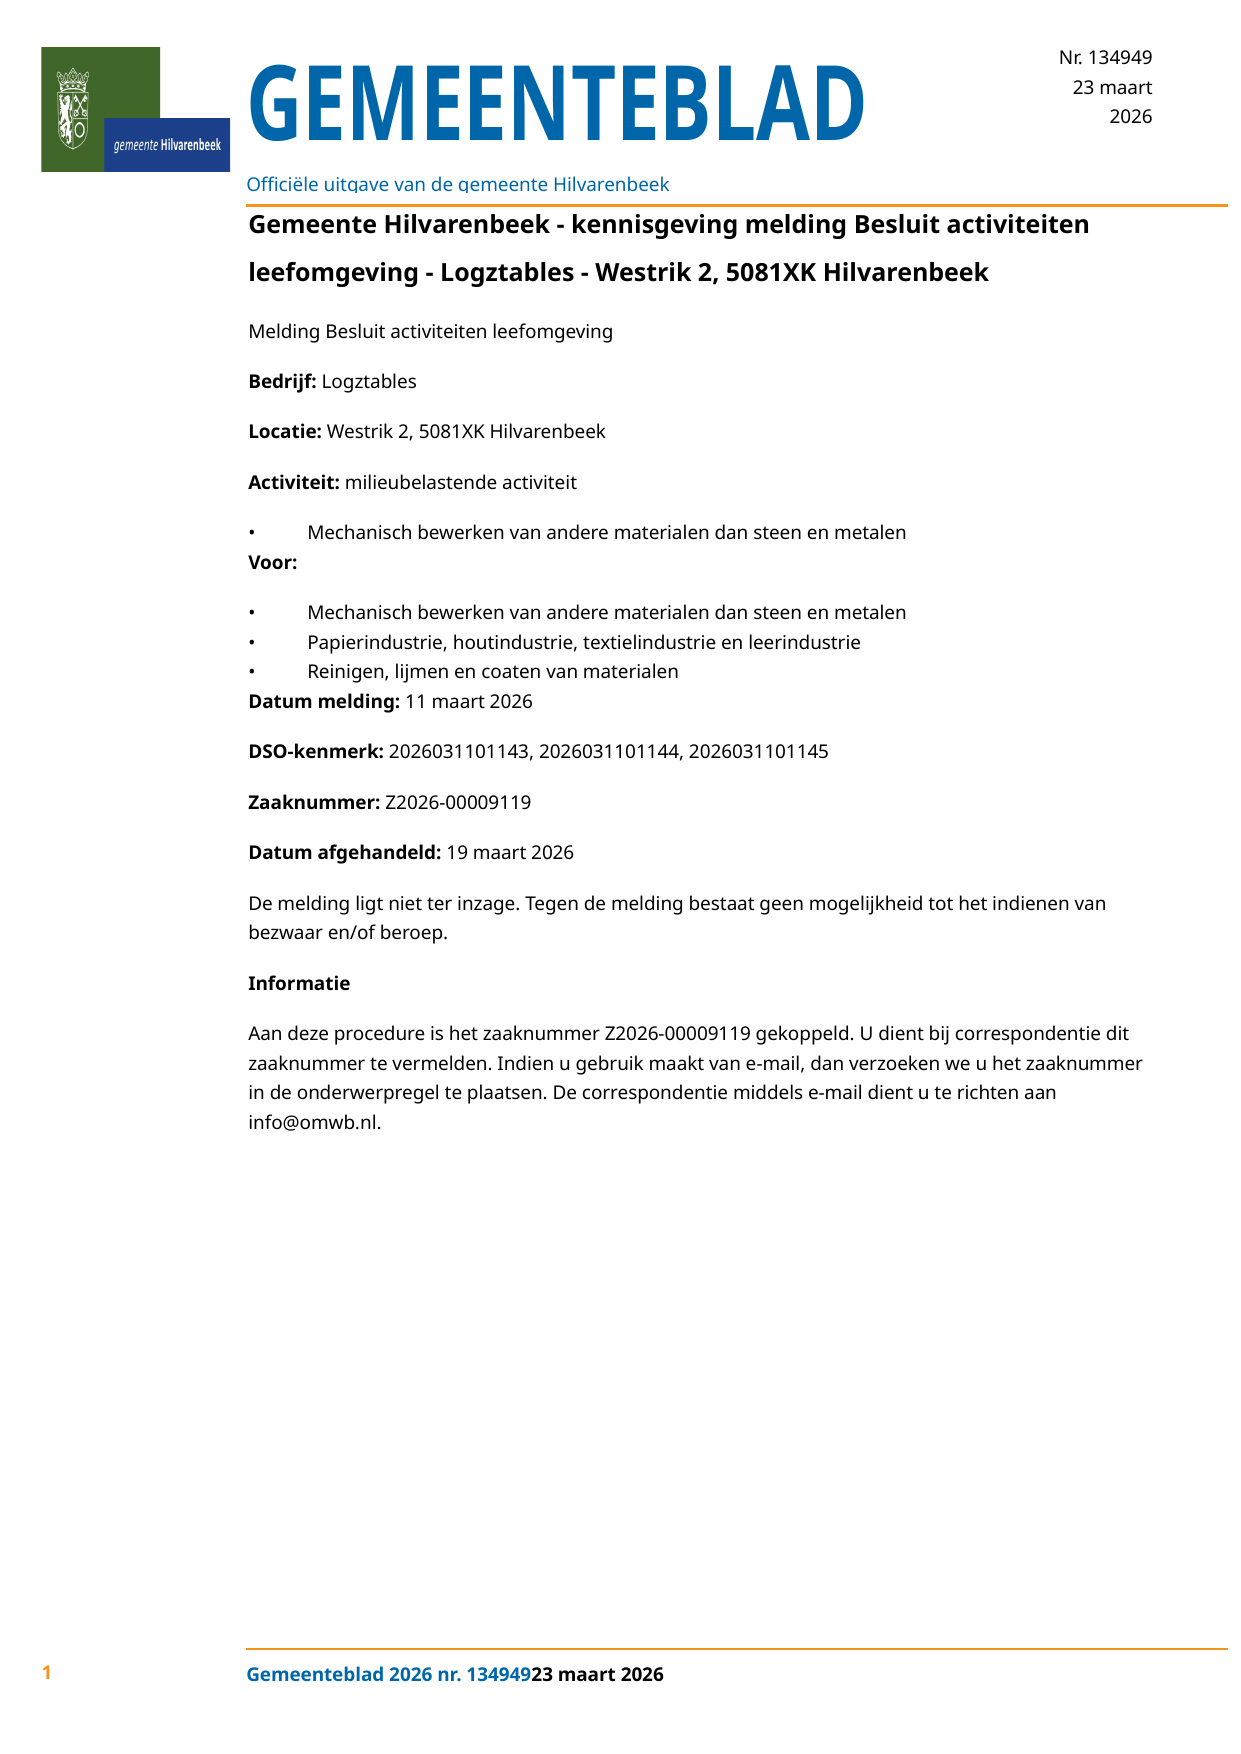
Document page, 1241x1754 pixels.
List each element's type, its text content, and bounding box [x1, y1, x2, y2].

list Mechanisch bewerken van andere materialen dan steen en metalen [248, 519, 1152, 545]
list Mechanisch bewerken van andere materialen dan steen en metalen [248, 599, 1152, 625]
text Voor: [248, 549, 1152, 575]
text Melding Besluit activiteiten leefomgeving [248, 318, 1152, 344]
text DSO-kenmerk: 2026031101143, 2026031101144, 2026031101145 [248, 739, 1152, 764]
text Datum afgehandeld: 19 maart 2026 [248, 839, 1152, 865]
text Gemeente Hilvarenbeek - kennisgeving melding Besluit activiteiten leefomgeving - Logztables - Westrik 2, 5081XK Hilvarenbeek [248, 207, 1152, 288]
list Reinigen, lijmen en coaten van materialen [248, 659, 1152, 684]
text Activiteit: milieubelastende activiteit [248, 469, 1152, 495]
text De melding ligt niet ter inzage. Tegen de melding bestaat geen mogelijkheid tot het indienen van bezwaar en/of beroep. [248, 890, 1152, 945]
text Informatie [248, 970, 1152, 996]
text Datum melding: 11 maart 2026 [248, 688, 1152, 714]
text Locatie: Westrik 2, 5081XK Hilvarenbeek [248, 419, 1152, 444]
list Papierindustrie, houtindustrie, textielindustrie en leerindustrie [248, 629, 1152, 655]
text Aan deze procedure is het zaaknummer Z2026-00009119 gekoppeld. U dient bij correspondentie dit zaaknummer te vermelden. Indien u gebruik maakt van e-mail, dan verzoeken we u het zaaknummer in de onderwerpregel te plaatsen. De correspondentie middels e-mail dient u te richten aan info@omwb.nl. [248, 1020, 1152, 1135]
text Bedrijf: Logztables [248, 368, 1152, 394]
picture [41, 47, 231, 172]
text Zaaknummer: Z2026-00009119 [248, 789, 1152, 815]
